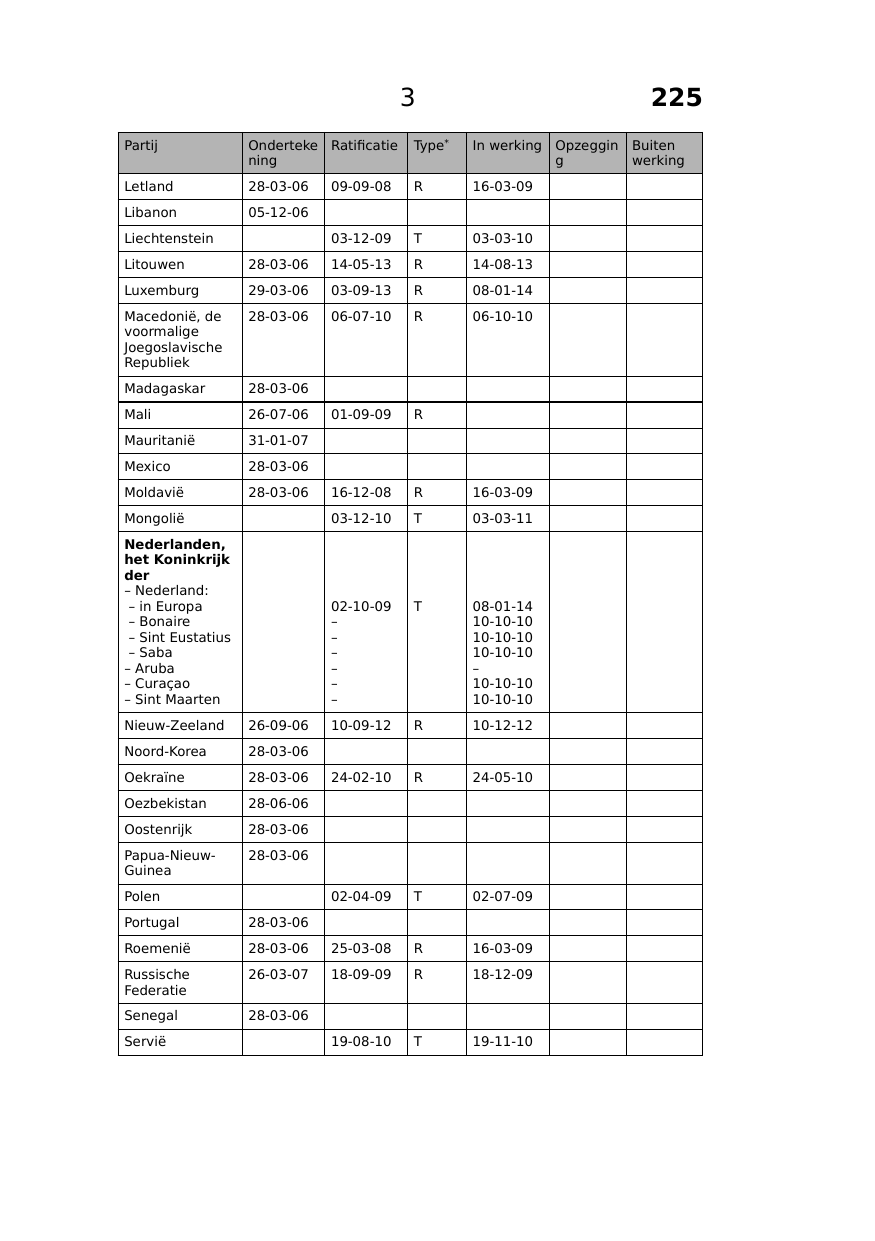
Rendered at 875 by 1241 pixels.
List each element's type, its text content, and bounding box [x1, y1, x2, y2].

table_cell Russische Federatie [119, 962, 242, 1003]
table_cell R [408, 936, 466, 961]
table_cell – [325, 615, 407, 630]
table_cell [408, 843, 466, 883]
table_cell 16-03-09 [467, 936, 549, 961]
table_cell [627, 739, 702, 764]
table_cell [627, 278, 702, 303]
table_cell – [325, 692, 407, 712]
table_cell [243, 226, 324, 251]
table_cell R [408, 304, 466, 376]
table_cell [408, 817, 466, 842]
table_cell [550, 252, 626, 277]
table_cell 05-12-06 [243, 200, 324, 225]
table_cell [467, 454, 549, 479]
table_cell [627, 843, 702, 883]
table_cell 28-03-06 [243, 817, 324, 842]
table_cell [325, 791, 407, 816]
table_cell [627, 403, 702, 427]
table_cell [408, 377, 466, 401]
table_cell [627, 615, 702, 630]
table_cell [550, 910, 626, 935]
table_cell T [408, 1030, 466, 1054]
table_cell Liechtenstein [119, 226, 242, 251]
table_cell [550, 791, 626, 816]
table_cell [550, 532, 626, 583]
table_cell Mauritanië [119, 429, 242, 453]
table_cell [627, 677, 702, 692]
table_cell [627, 630, 702, 646]
table_cell [627, 174, 702, 199]
table_cell 02-04-09 [325, 885, 407, 909]
table_cell Luxemburg [119, 278, 242, 303]
table_cell [627, 377, 702, 401]
table_cell 03-03-10 [467, 226, 549, 251]
table_cell R [408, 174, 466, 199]
table_cell 28-03-06 [243, 480, 324, 505]
table_cell [627, 226, 702, 251]
table_cell [408, 532, 466, 583]
table_cell Moldavië [119, 480, 242, 505]
table_cell 19-08-10 [325, 1030, 407, 1054]
table_cell [408, 200, 466, 225]
table_cell 06-07-10 [325, 304, 407, 376]
table_cell [467, 843, 549, 883]
table_cell [243, 677, 324, 692]
table_cell R [408, 403, 466, 427]
table_cell [627, 200, 702, 225]
table_cell Polen [119, 885, 242, 909]
table_cell [550, 765, 626, 790]
table_cell R [408, 962, 466, 1003]
table_cell Noord-Korea [119, 739, 242, 764]
table_cell 10-12-12 [467, 713, 549, 738]
table_cell [243, 584, 324, 599]
table_cell [550, 304, 626, 376]
table_cell [325, 910, 407, 935]
table_cell [243, 1030, 324, 1054]
table_cell [550, 615, 626, 630]
table_cell 14-05-13 [325, 252, 407, 277]
table_cell [627, 429, 702, 453]
table_cell 18-12-09 [467, 962, 549, 1003]
table_cell 03-12-09 [325, 226, 407, 251]
table_cell [550, 278, 626, 303]
table_cell [550, 739, 626, 764]
table_cell [627, 599, 702, 614]
table_cell [550, 599, 626, 614]
table_cell 28-03-06 [243, 1004, 324, 1029]
table_cell [243, 599, 324, 614]
table_cell Papua-Nieuw-Guinea [119, 843, 242, 883]
table_header Buiten werking [627, 133, 702, 173]
table_cell [243, 661, 324, 677]
table_cell [550, 843, 626, 883]
table_cell – [325, 677, 407, 692]
table_cell 16-12-08 [325, 480, 407, 505]
table_cell [408, 584, 466, 599]
table_cell [325, 739, 407, 764]
table_cell [243, 885, 324, 909]
table_cell – Aruba [119, 661, 242, 677]
table_cell 28-03-06 [243, 843, 324, 883]
table_cell [408, 1004, 466, 1029]
table_cell [627, 480, 702, 505]
table_cell 09-09-08 [325, 174, 407, 199]
table_cell [627, 506, 702, 531]
table_cell 16-03-09 [467, 174, 549, 199]
table_cell [243, 646, 324, 661]
table_cell [408, 630, 466, 646]
table_cell [627, 661, 702, 677]
table_cell 28-03-06 [243, 936, 324, 961]
table_cell – Saba [119, 646, 242, 661]
table_cell [627, 584, 702, 599]
table_cell [325, 429, 407, 453]
table_cell [408, 791, 466, 816]
table_cell [550, 480, 626, 505]
table_cell [467, 429, 549, 453]
table_cell [243, 692, 324, 712]
table_cell [325, 1004, 407, 1029]
table_cell 14-08-13 [467, 252, 549, 277]
table_cell [627, 646, 702, 661]
table_cell [408, 739, 466, 764]
table_cell [627, 304, 702, 376]
table_cell 01-09-09 [325, 403, 407, 427]
table_cell [408, 454, 466, 479]
table_cell Letland [119, 174, 242, 199]
table_cell 03-03-11 [467, 506, 549, 531]
table_cell 28-03-06 [243, 252, 324, 277]
table_cell Mali [119, 403, 242, 427]
table_cell 26-09-06 [243, 713, 324, 738]
table_cell T [408, 885, 466, 909]
table_cell 28-03-06 [243, 304, 324, 376]
table_cell 10-10-10 [467, 630, 549, 646]
table_cell [408, 615, 466, 630]
table_cell [627, 1030, 702, 1054]
table_cell [467, 910, 549, 935]
table_cell [325, 200, 407, 225]
table_cell [627, 454, 702, 479]
table_cell [627, 885, 702, 909]
table_cell [550, 885, 626, 909]
table_cell [550, 1030, 626, 1054]
table_cell [627, 252, 702, 277]
table_cell 10-10-10 [467, 692, 549, 712]
table_cell [627, 532, 702, 583]
table_cell [550, 429, 626, 453]
table_cell 28-03-06 [243, 765, 324, 790]
table_cell – [325, 661, 407, 677]
table_cell [408, 646, 466, 661]
table_cell [627, 713, 702, 738]
table_header Ratificatie [325, 133, 407, 173]
table_cell [325, 377, 407, 401]
table_cell 03-09-13 [325, 278, 407, 303]
table_cell [243, 630, 324, 646]
table_cell [550, 817, 626, 842]
table_cell – [325, 630, 407, 646]
table_cell Nieuw-Zeeland [119, 713, 242, 738]
table_header In werking [467, 133, 549, 173]
table_cell Nederlanden, het Koninkrijk der [119, 532, 242, 583]
table_cell 02-10-09 [325, 599, 407, 614]
table_cell 29-03-06 [243, 278, 324, 303]
table_cell [627, 765, 702, 790]
table_cell [550, 692, 626, 712]
table_cell T [408, 599, 466, 614]
table_cell [243, 615, 324, 630]
table_cell [627, 1004, 702, 1029]
table_cell [325, 532, 407, 583]
table_cell [467, 532, 549, 583]
table_cell 28-03-06 [243, 739, 324, 764]
table_cell [467, 1004, 549, 1029]
table_cell [408, 661, 466, 677]
table_cell [550, 936, 626, 961]
table_cell [627, 692, 702, 712]
table_cell 06-10-10 [467, 304, 549, 376]
table_cell [243, 532, 324, 583]
table_cell 10-10-10 [467, 677, 549, 692]
table_cell – Curaçao [119, 677, 242, 692]
table_cell – Sint Eustatius [119, 630, 242, 646]
table_cell 10-10-10 [467, 615, 549, 630]
table_cell 26-07-06 [243, 403, 324, 427]
table_cell [467, 403, 549, 427]
table_cell [550, 506, 626, 531]
table_cell 08-01-14 [467, 599, 549, 614]
table_cell R [408, 713, 466, 738]
table_cell [627, 936, 702, 961]
table_cell Oezbekistan [119, 791, 242, 816]
table_cell – [467, 661, 549, 677]
table_cell [467, 791, 549, 816]
table_cell – [325, 646, 407, 661]
table_cell 26-03-07 [243, 962, 324, 1003]
table_cell [550, 713, 626, 738]
table_cell T [408, 506, 466, 531]
table_cell Mongolië [119, 506, 242, 531]
table_cell Roemenië [119, 936, 242, 961]
table_cell 03-12-10 [325, 506, 407, 531]
table_cell [408, 910, 466, 935]
table_header Opzegging [550, 133, 626, 173]
table_cell [467, 739, 549, 764]
table_cell R [408, 278, 466, 303]
table_cell Mexico [119, 454, 242, 479]
table_cell 28-03-06 [243, 910, 324, 935]
table_cell [408, 692, 466, 712]
table_cell [467, 817, 549, 842]
table_cell [550, 200, 626, 225]
table_cell 18-09-09 [325, 962, 407, 1003]
table_cell [408, 429, 466, 453]
table_header Partij [119, 133, 242, 173]
table_cell – Bonaire [119, 615, 242, 630]
table_cell Litouwen [119, 252, 242, 277]
table_cell [467, 584, 549, 599]
table_cell – Nederland: [119, 584, 242, 599]
table_cell [627, 791, 702, 816]
table_cell 24-02-10 [325, 765, 407, 790]
table_cell Oostenrijk [119, 817, 242, 842]
table_cell [550, 630, 626, 646]
table_cell [550, 661, 626, 677]
table_cell [325, 843, 407, 883]
table_cell 10-09-12 [325, 713, 407, 738]
table_cell 10-10-10 [467, 646, 549, 661]
table_cell [627, 910, 702, 935]
table_cell 25-03-08 [325, 936, 407, 961]
table_cell Senegal [119, 1004, 242, 1029]
table_cell – Sint Maarten [119, 692, 242, 712]
table_cell [550, 226, 626, 251]
table_cell [408, 677, 466, 692]
table_cell 16-03-09 [467, 480, 549, 505]
table_cell 02-07-09 [467, 885, 549, 909]
table_cell 28-03-06 [243, 174, 324, 199]
table_cell [550, 584, 626, 599]
table_cell R [408, 765, 466, 790]
table_cell Libanon [119, 200, 242, 225]
table_cell Portugal [119, 910, 242, 935]
table_cell [325, 584, 407, 599]
table_cell [550, 174, 626, 199]
table_cell [550, 454, 626, 479]
table_cell [243, 506, 324, 531]
table_cell [550, 403, 626, 427]
table_cell [627, 817, 702, 842]
table_cell 24-05-10 [467, 765, 549, 790]
table_cell Servië [119, 1030, 242, 1054]
table_cell – in Europa [119, 599, 242, 614]
table_cell Oekraïne [119, 765, 242, 790]
table_header Ondertekening [243, 133, 324, 173]
table_cell R [408, 480, 466, 505]
table_cell [550, 962, 626, 1003]
table_cell [467, 200, 549, 225]
table_cell [325, 817, 407, 842]
table_cell 28-06-06 [243, 791, 324, 816]
table_cell [550, 377, 626, 401]
table_cell 28-03-06 [243, 454, 324, 479]
table_cell Madagaskar [119, 377, 242, 401]
table_header Type* [408, 133, 466, 173]
table_cell [627, 962, 702, 1003]
table_cell R [408, 252, 466, 277]
table_cell 31-01-07 [243, 429, 324, 453]
table_cell [325, 454, 407, 479]
table_cell 08-01-14 [467, 278, 549, 303]
table_cell [550, 646, 626, 661]
table_cell [467, 377, 549, 401]
table_cell T [408, 226, 466, 251]
table_cell [550, 1004, 626, 1029]
table_cell 28-03-06 [243, 377, 324, 401]
table_cell [550, 677, 626, 692]
table_cell 19-11-10 [467, 1030, 549, 1054]
table_cell Macedonië, de voormalige Joegoslavische Republiek [119, 304, 242, 376]
